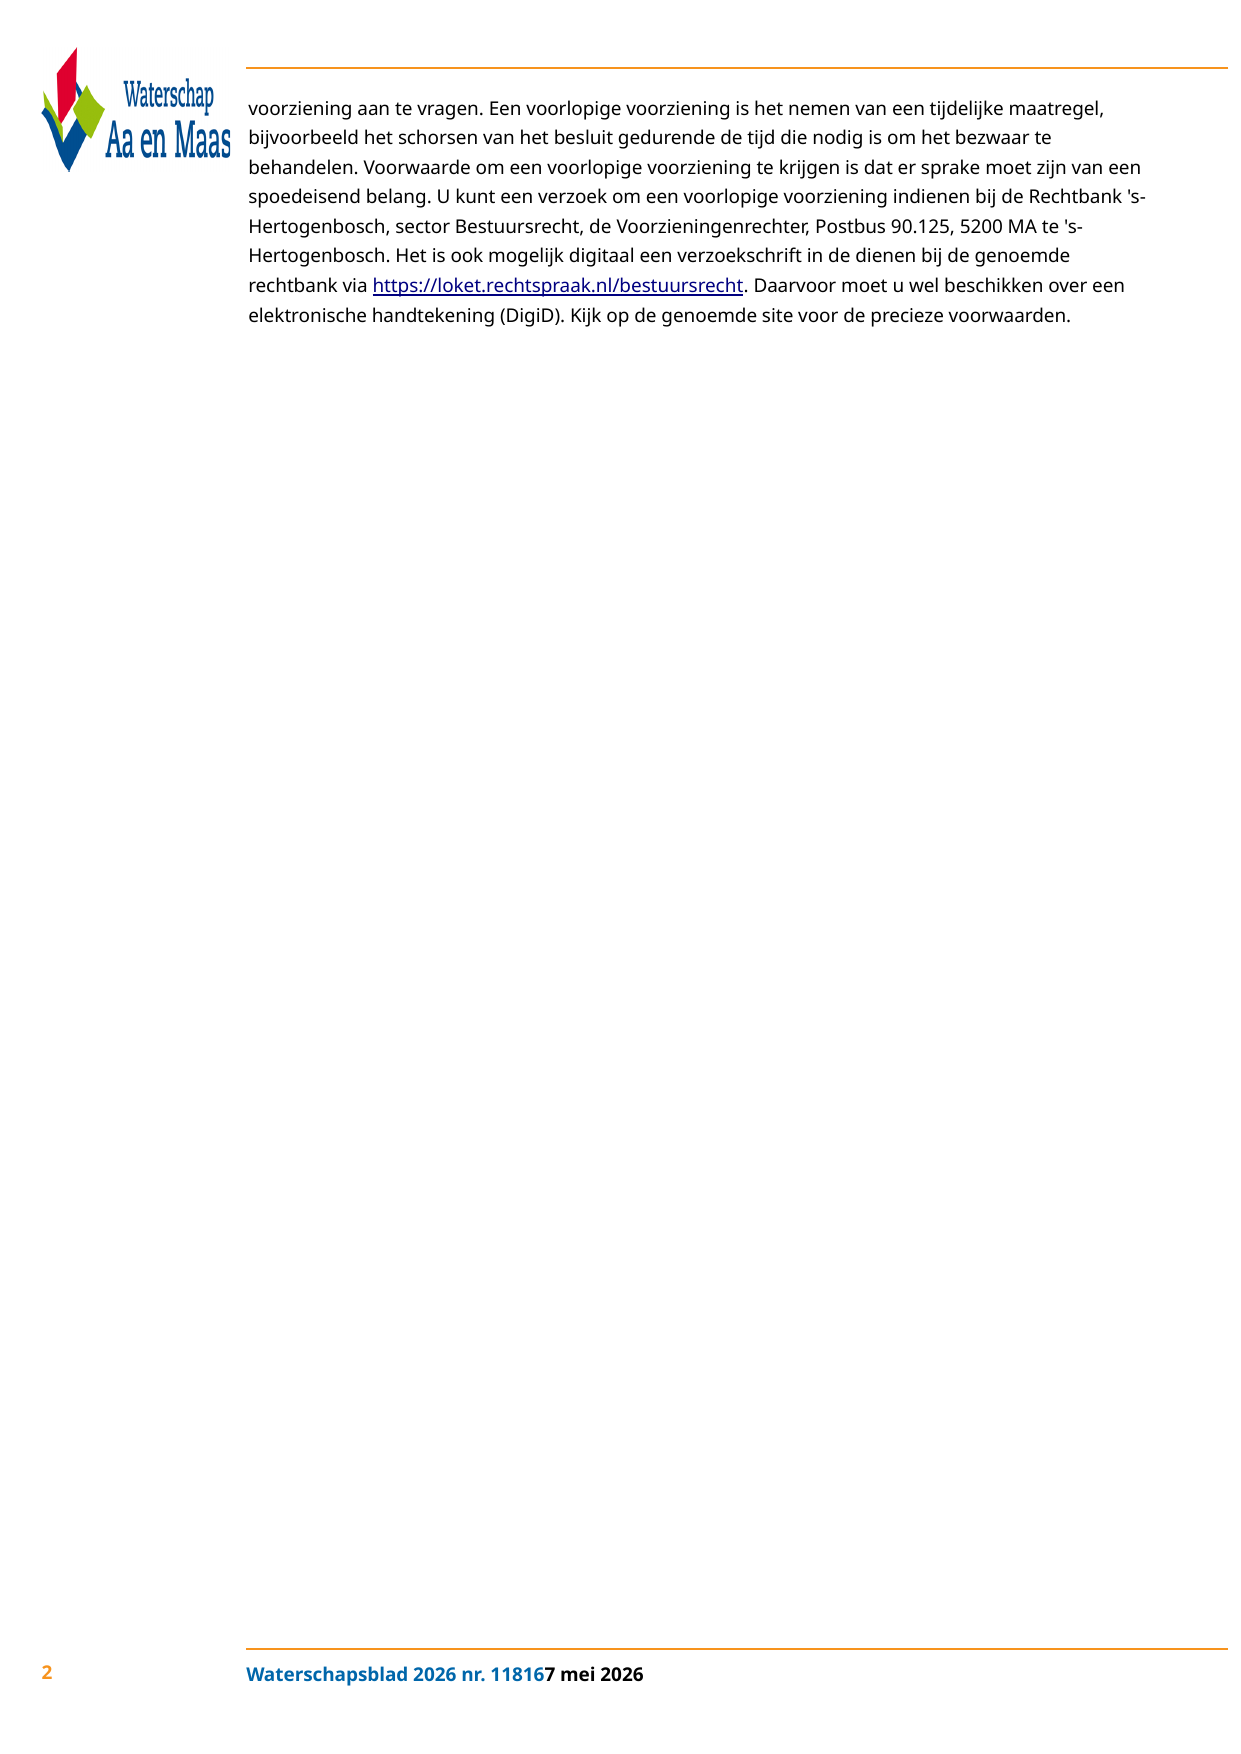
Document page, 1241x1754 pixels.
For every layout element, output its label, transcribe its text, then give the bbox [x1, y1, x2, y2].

picture [41, 47, 231, 172]
text voorziening aan te vragen. Een voorlopige voorziening is het nemen van een tijdelijke maatregel, bijvoorbeeld het schorsen van het besluit gedurende de tijd die nodig is om het bezwaar te behandelen. Voorwaarde om een voorlopige voorziening te krijgen is dat er sprake moet zijn van een spoedeisend belang. U kunt een verzoek om een voorlopige voorziening indienen bij de Rechtbank 's-Hertogenbosch, sector Bestuursrecht, de Voorzieningenrechter, Postbus 90.125, 5200 MA te 's-Hertogenbosch. Het is ook mogelijk digitaal een verzoekschrift in de dienen bij de genoemde rechtbank via https://loket.rechtspraak.nl/bestuursrecht. Daarvoor moet u wel beschikken over een elektronische handtekening (DigiD). Kijk op de genoemde site voor de precieze voorwaarden. [248, 95, 1152, 328]
